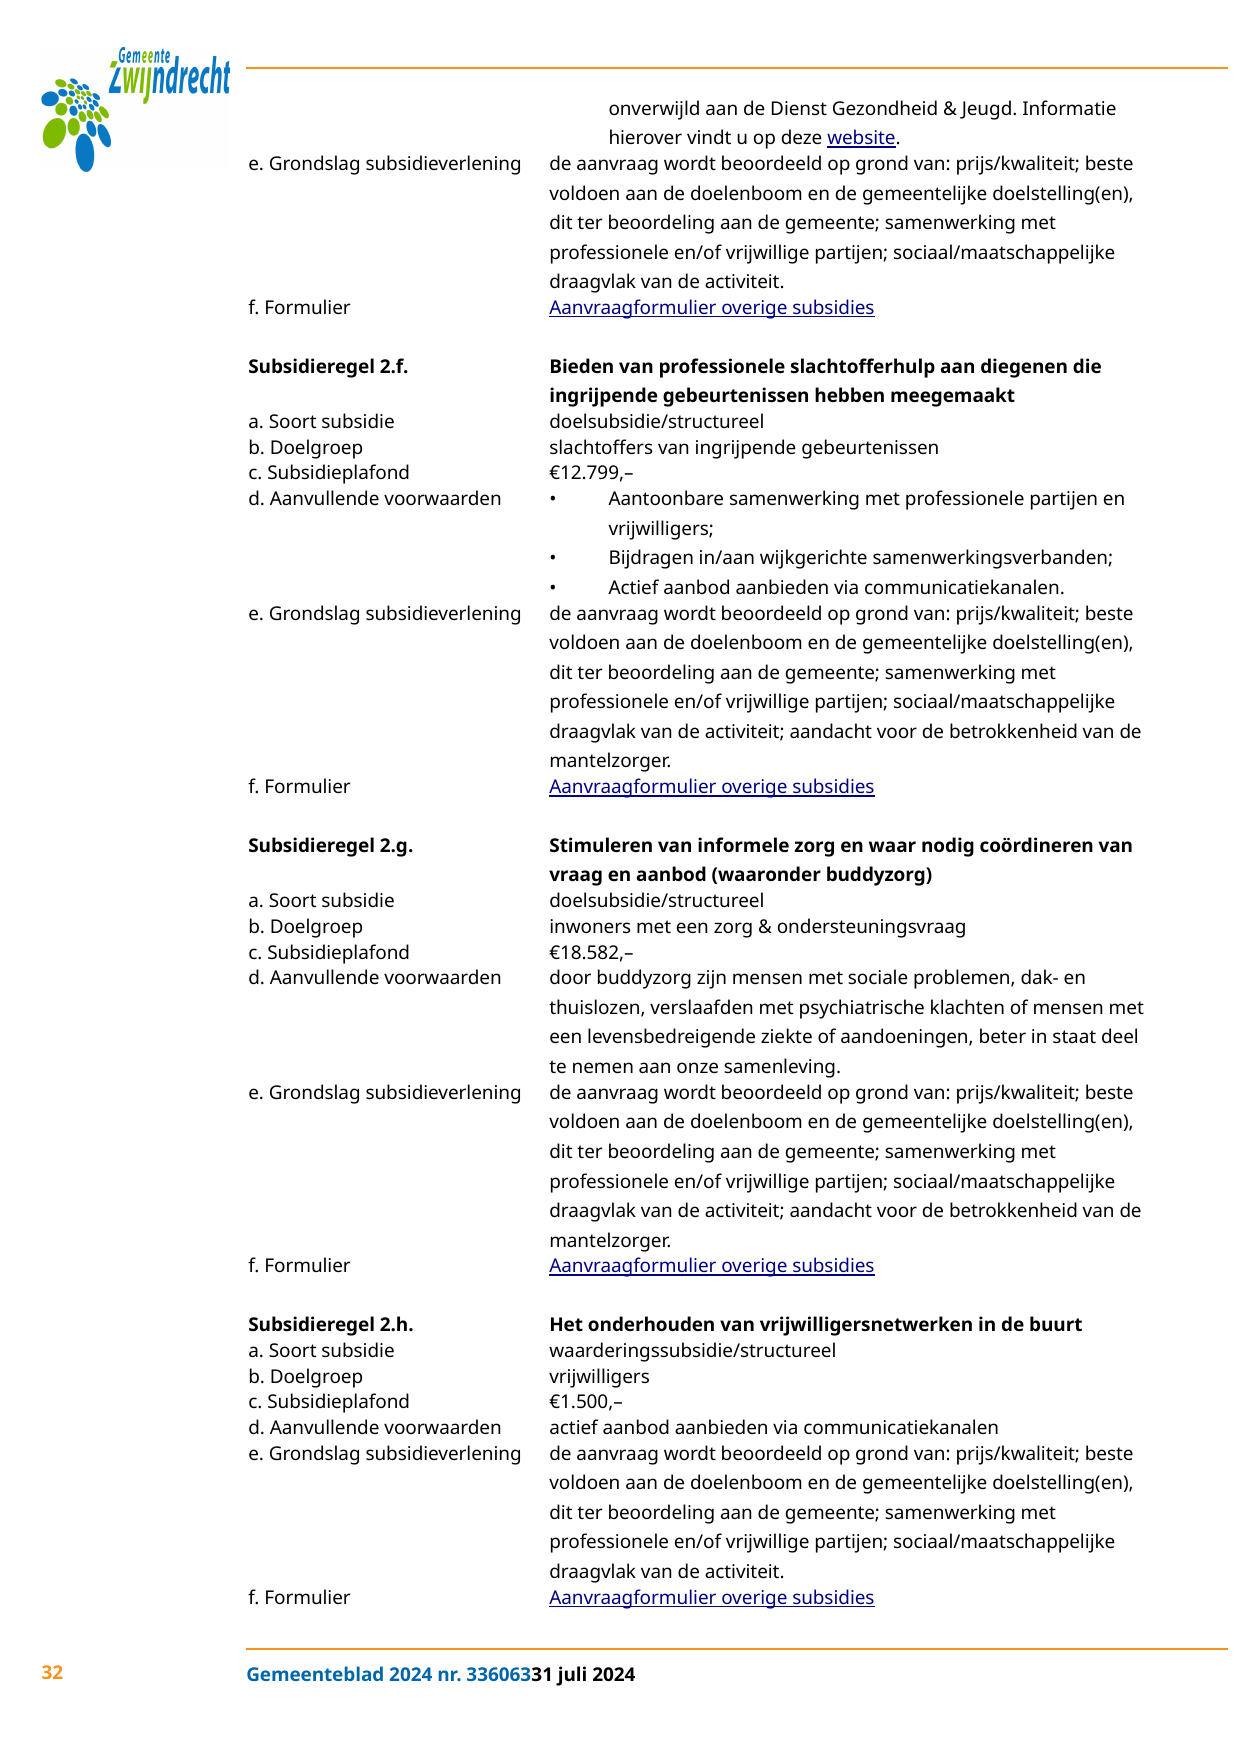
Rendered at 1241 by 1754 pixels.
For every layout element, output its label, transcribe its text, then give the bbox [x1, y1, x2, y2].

table_cell doelsubsidie/structureel [549, 888, 1152, 913]
table_cell e. Grondslag subsidieverlening [248, 150, 549, 294]
table_cell f. Formulier [248, 774, 549, 799]
table_cell de aanvraag wordt beoordeeld op grond van: prijs/kwaliteit; beste voldoen aan de doelenboom en de gemeentelijke doelstelling(en), dit ter beoordeling aan de gemeente; samenwerking met professionele en/of vrijwillige partijen; sociaal/maatschappelijke draagvlak van de activiteit; aandacht voor de betrokkenheid van de mantelzorger. [549, 600, 1152, 773]
table_cell a. Soort subsidie [248, 888, 549, 913]
table_cell actief aanbod aanbieden via communicatiekanalen [549, 1414, 1152, 1440]
table_cell slachtoffers van ingrijpende gebeurtenissen [549, 434, 1152, 459]
table_cell de aanvraag wordt beoordeeld op grond van: prijs/kwaliteit; beste voldoen aan de doelenboom en de gemeentelijke doelstelling(en), dit ter beoordeling aan de gemeente; samenwerking met professionele en/of vrijwillige partijen; sociaal/maatschappelijke draagvlak van de activiteit; aandacht voor de betrokkenheid van de mantelzorger. [549, 1079, 1152, 1253]
table_cell d. Aanvullende voorwaarden [248, 965, 549, 1079]
table_cell b. Doelgroep [248, 913, 549, 939]
table_header Bieden van professionele slachtofferhulp aan diegenen die ingrijpende gebeurtenissen hebben meegemaakt [549, 353, 1152, 408]
table_cell f. Formulier [248, 1584, 549, 1610]
table_header Subsidieregel 2.h. [248, 1311, 549, 1337]
table_cell €18.582,– [549, 939, 1152, 964]
table_cell b. Doelgroep [248, 1363, 549, 1388]
table_cell Aantoonbare samenwerking met professionele partijen en vrijwilligers; Bijdragen in/aan wijkgerichte samenwerkingsverbanden; Actief aanbod aanbieden via communicatiekanalen. [549, 485, 1152, 600]
table_cell e. Grondslag subsidieverlening [248, 1440, 549, 1584]
table_cell c. Subsidieplafond [248, 1389, 549, 1414]
table_cell Aanvraagformulier overige subsidies [549, 774, 1152, 799]
picture [41, 47, 231, 172]
table_cell de aanvraag wordt beoordeeld op grond van: prijs/kwaliteit; beste voldoen aan de doelenboom en de gemeentelijke doelstelling(en), dit ter beoordeling aan de gemeente; samenwerking met professionele en/of vrijwillige partijen; sociaal/maatschappelijke draagvlak van de activiteit. [549, 150, 1152, 294]
table_header Het onderhouden van vrijwilligersnetwerken in de buurt [549, 1311, 1152, 1337]
table_cell [248, 95, 549, 150]
table_cell f. Formulier [248, 1253, 549, 1278]
table_cell vrijwilligers [549, 1363, 1152, 1388]
table_header Stimuleren van informele zorg en waar nodig coördineren van vraag en aanbod (waaronder buddyzorg) [549, 832, 1152, 887]
table_cell Aanvraagformulier overige subsidies [549, 1584, 1152, 1610]
table_cell a. Soort subsidie [248, 1337, 549, 1363]
table_cell €12.799,– [549, 460, 1152, 485]
table_cell f. Formulier [248, 294, 549, 320]
table_cell c. Subsidieplafond [248, 460, 549, 485]
table_cell e. Grondslag subsidieverlening [248, 600, 549, 773]
table_header Subsidieregel 2.f. [248, 353, 549, 408]
table_cell Aanvraagformulier overige subsidies [549, 1253, 1152, 1278]
table_cell Aanvraagformulier overige subsidies [549, 294, 1152, 320]
table_cell de aanvraag wordt beoordeeld op grond van: prijs/kwaliteit; beste voldoen aan de doelenboom en de gemeentelijke doelstelling(en), dit ter beoordeling aan de gemeente; samenwerking met professionele en/of vrijwillige partijen; sociaal/maatschappelijke draagvlak van de activiteit. [549, 1440, 1152, 1584]
table_cell waarderingssubsidie/structureel [549, 1337, 1152, 1363]
table_cell €1.500,– [549, 1389, 1152, 1414]
table_cell e. Grondslag subsidieverlening [248, 1079, 549, 1253]
table_cell d. Aanvullende voorwaarden [248, 485, 549, 600]
table_cell inwoners met een zorg & ondersteuningsvraag [549, 913, 1152, 939]
table_cell door buddyzorg zijn mensen met sociale problemen, dak- en thuislozen, verslaafden met psychiatrische klachten of mensen met een levensbedreigende ziekte of aandoeningen, beter in staat deel te nemen aan onze samenleving. [549, 965, 1152, 1079]
table_cell c. Subsidieplafond [248, 939, 549, 964]
table_cell onverwijld aan de Dienst Gezondheid & Jeugd. Informatie hierover vindt u op deze website. [549, 95, 1152, 150]
table_cell doelsubsidie/structureel [549, 408, 1152, 434]
table_cell b. Doelgroep [248, 434, 549, 459]
table_cell d. Aanvullende voorwaarden [248, 1414, 549, 1440]
table_header Subsidieregel 2.g. [248, 832, 549, 887]
table_cell a. Soort subsidie [248, 408, 549, 434]
